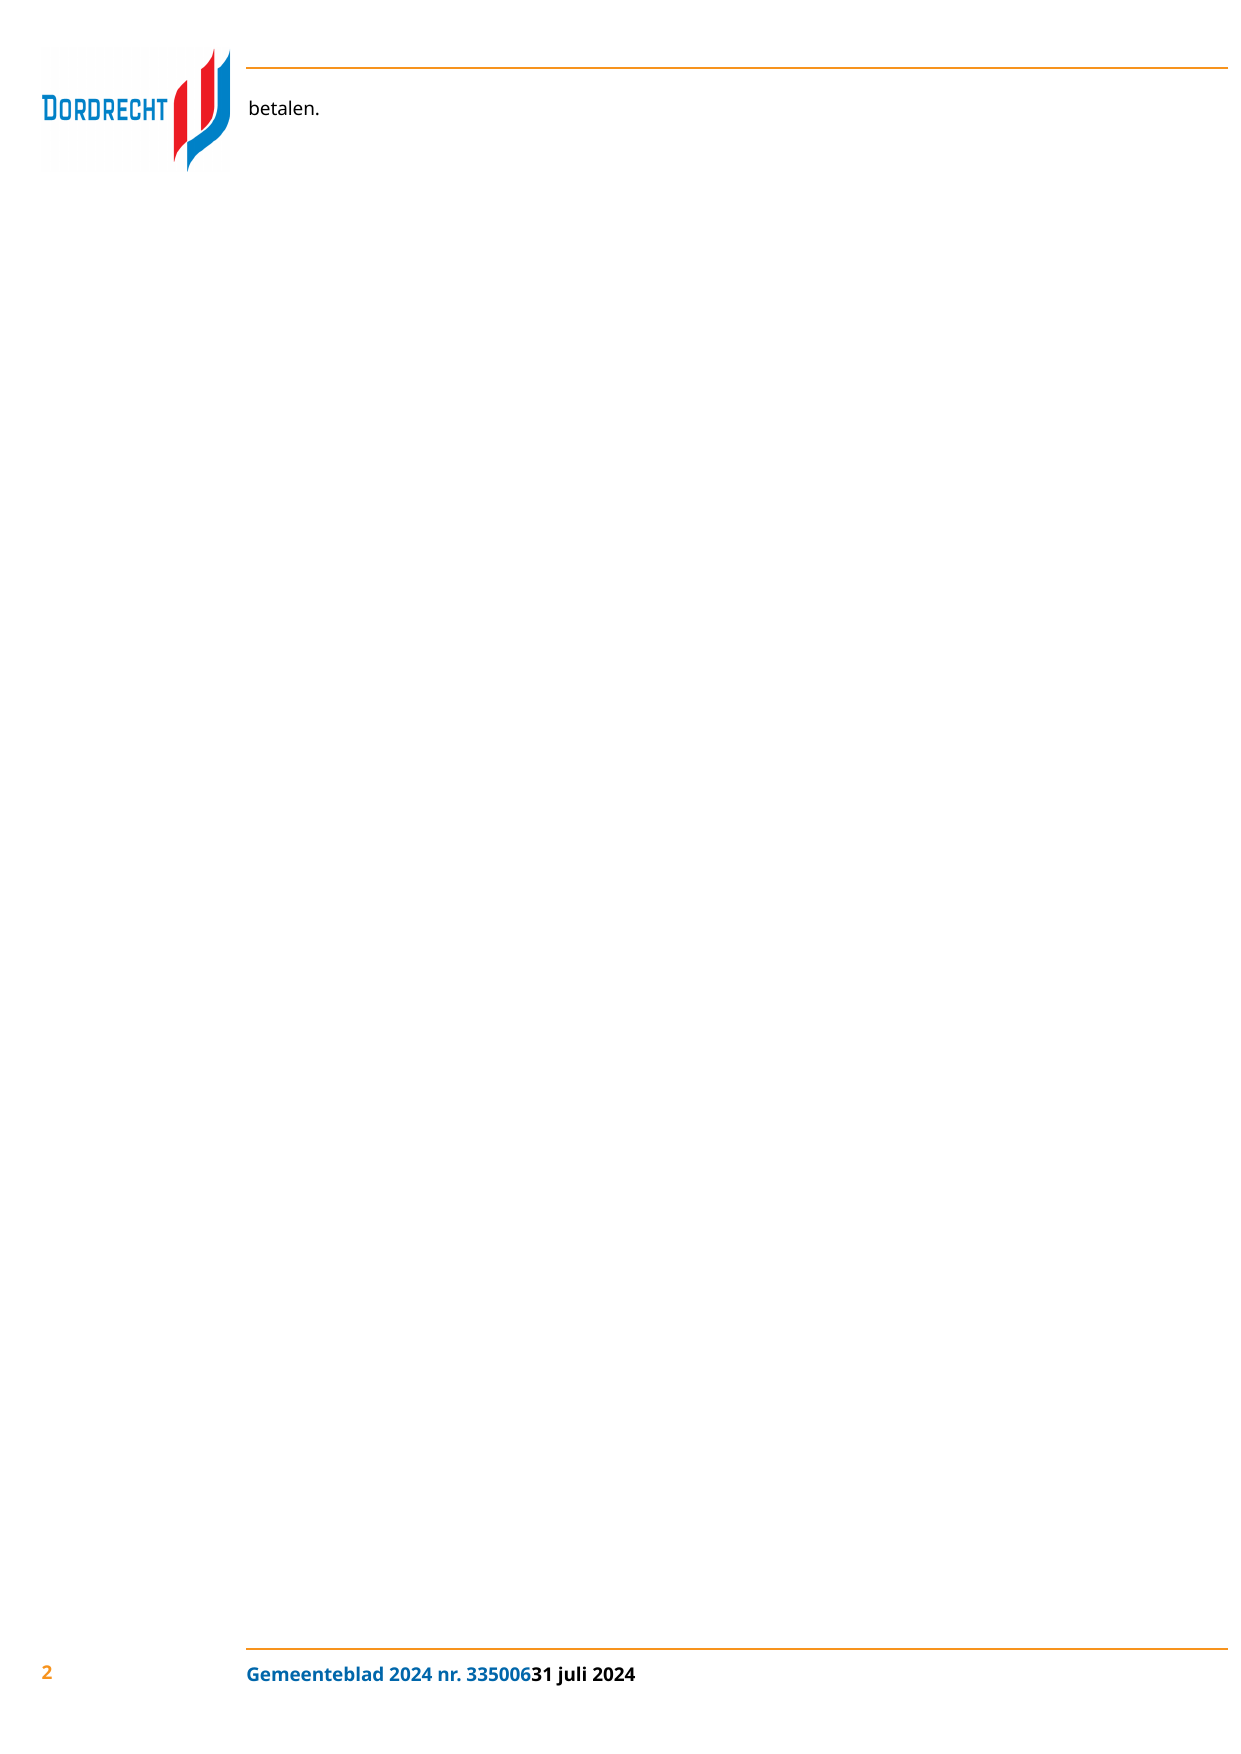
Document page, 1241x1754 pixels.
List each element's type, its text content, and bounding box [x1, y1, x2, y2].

picture [41, 47, 231, 172]
text betalen. [248, 95, 1152, 121]
